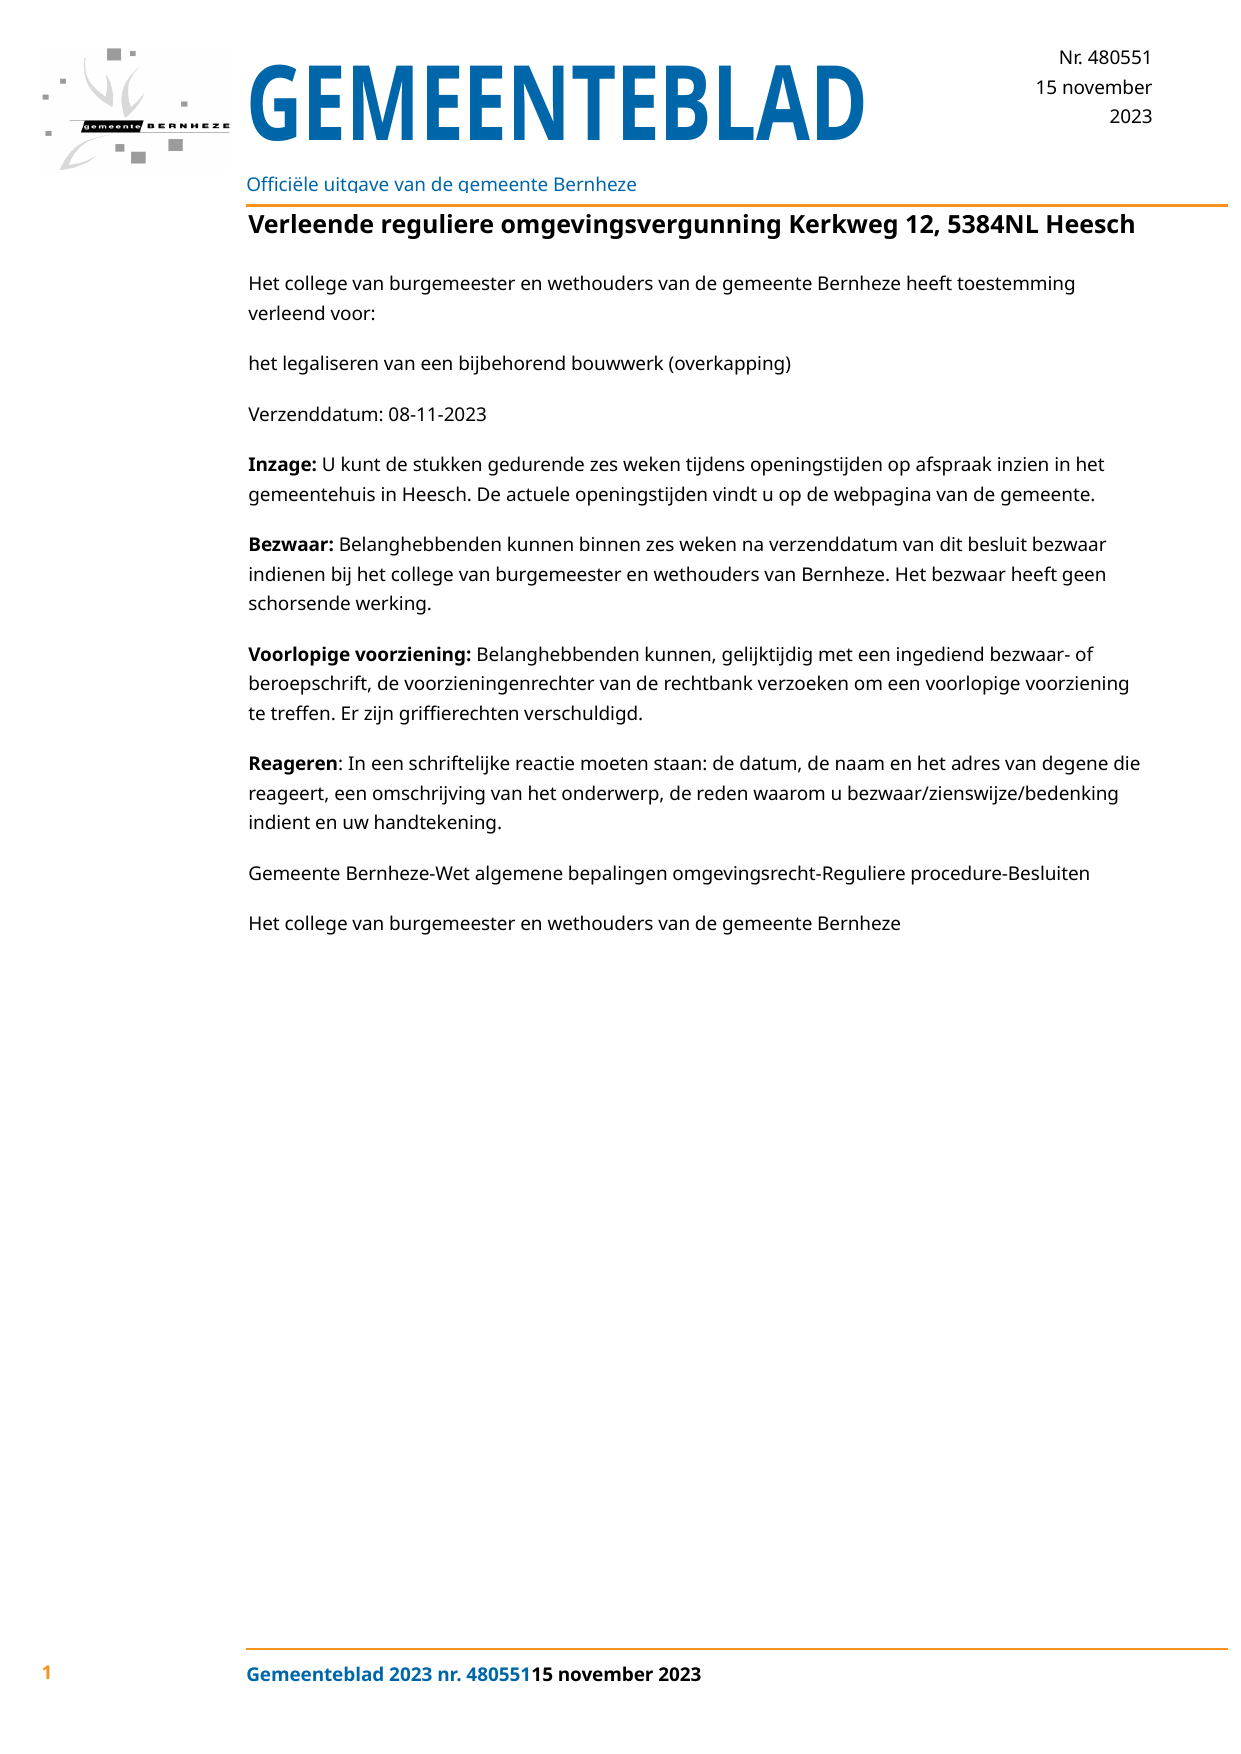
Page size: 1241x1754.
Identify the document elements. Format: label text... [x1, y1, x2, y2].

text Voorlopige voorziening: Belanghebbenden kunnen, gelijktijdig met een ingediend bezwaar- of beroepschrift, de voorzieningenrechter van de rechtbank verzoeken om een voorlopige voorziening te treffen. Er zijn griffierechten verschuldigd. [248, 641, 1152, 726]
picture [41, 47, 231, 172]
text Verleende reguliere omgevingsvergunning Kerkweg 12, 5384NL Heesch [248, 207, 1152, 241]
text Gemeente Bernheze-Wet algemene bepalingen omgevingsrecht-Reguliere procedure-Besluiten [248, 860, 1152, 886]
text het legaliseren van een bijbehorend bouwwerk (overkapping) [248, 350, 1152, 376]
text Verzenddatum: 08-11-2023 [248, 401, 1152, 426]
text Het college van burgemeester en wethouders van de gemeente Bernheze [248, 910, 1152, 936]
text Inzage: U kunt de stukken gedurende zes weken tijdens openingstijden op afspraak inzien in het gemeentehuis in Heesch. De actuele openingstijden vindt u op de webpagina van de gemeente. [248, 451, 1152, 506]
text Reageren: In een schriftelijke reactie moeten staan: de datum, de naam en het adres van degene die reageert, een omschrijving van het onderwerp, de reden waarom u bezwaar/zienswijze/bedenking indient en uw handtekening. [248, 750, 1152, 835]
text Het college van burgemeester en wethouders van de gemeente Bernheze heeft toestemming verleend voor: [248, 270, 1152, 326]
text Bezwaar: Belanghebbenden kunnen binnen zes weken na verzenddatum van dit besluit bezwaar indienen bij het college van burgemeester en wethouders van Bernheze. Het bezwaar heeft geen schorsende werking. [248, 531, 1152, 616]
